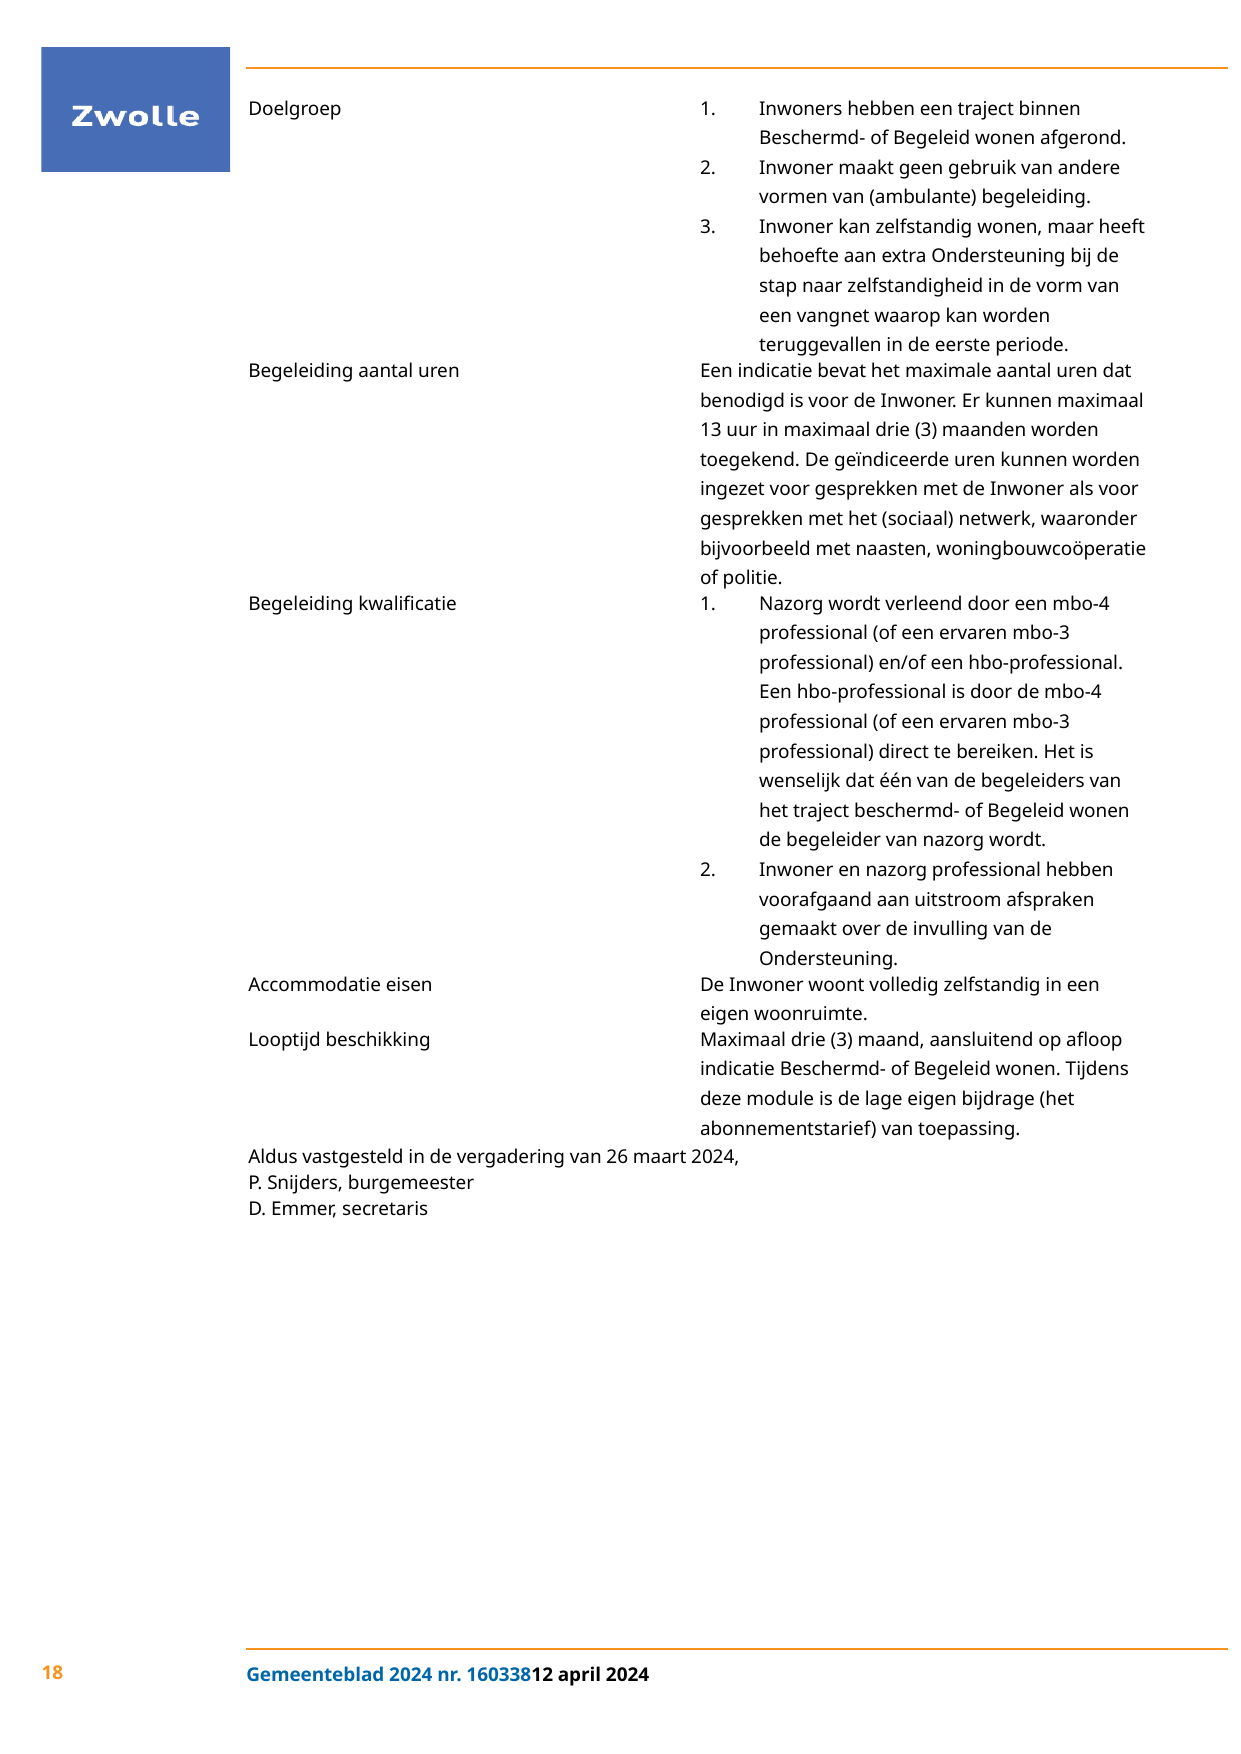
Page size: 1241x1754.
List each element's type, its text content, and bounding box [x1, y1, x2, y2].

text Aldus vastgesteld in de vergadering van 26 maart 2024, [248, 1144, 1152, 1169]
table_cell Nazorg wordt verleend door een mbo-4 professional (of een ervaren mbo-3 professional) en/of een hbo-professional. Een hbo-professional is door de mbo-4 professional (of een ervaren mbo-3 professional) direct te bereiken. Het is wenselijk dat één van de begeleiders van het traject beschermd- of Begeleid wonen de begeleider van nazorg wordt. Inwoner en nazorg professional hebben voorafgaand aan uitstroom afspraken gemaakt over de invulling van de Ondersteuning. [700, 590, 1152, 971]
table_cell De Inwoner woont volledig zelfstandig in een eigen woonruimte. [700, 971, 1152, 1026]
text D. Emmer, secretaris [248, 1195, 1152, 1221]
table_cell Inwoners hebben een traject binnen Beschermd- of Begeleid wonen afgerond. Inwoner maakt geen gebruik van andere vormen van (ambulante) begeleiding. Inwoner kan zelfstandig wonen, maar heeft behoefte aan extra Ondersteuning bij de stap naar zelfstandigheid in de vorm van een vangnet waarop kan worden teruggevallen in de eerste periode. [700, 95, 1152, 357]
table_cell Begeleiding aantal uren [248, 357, 700, 590]
table_cell Een indicatie bevat het maximale aantal uren dat benodigd is voor de Inwoner. Er kunnen maximaal 13 uur in maximaal drie (3) maanden worden toegekend. De geïndiceerde uren kunnen worden ingezet voor gesprekken met de Inwoner als voor gesprekken met het (sociaal) netwerk, waaronder bijvoorbeeld met naasten, woningbouwcoöperatie of politie. [700, 357, 1152, 590]
text P. Snijders, burgemeester [248, 1169, 1152, 1195]
table_cell Looptijd beschikking [248, 1026, 700, 1141]
table_cell Accommodatie eisen [248, 971, 700, 1026]
table_cell Doelgroep [248, 95, 700, 357]
table_cell Maximaal drie (3) maand, aansluitend op afloop indicatie Beschermd- of Begeleid wonen. Tijdens deze module is de lage eigen bijdrage (het abonnementstarief) van toepassing. [700, 1026, 1152, 1141]
picture [41, 47, 231, 172]
table_cell Begeleiding kwalificatie [248, 590, 700, 971]
